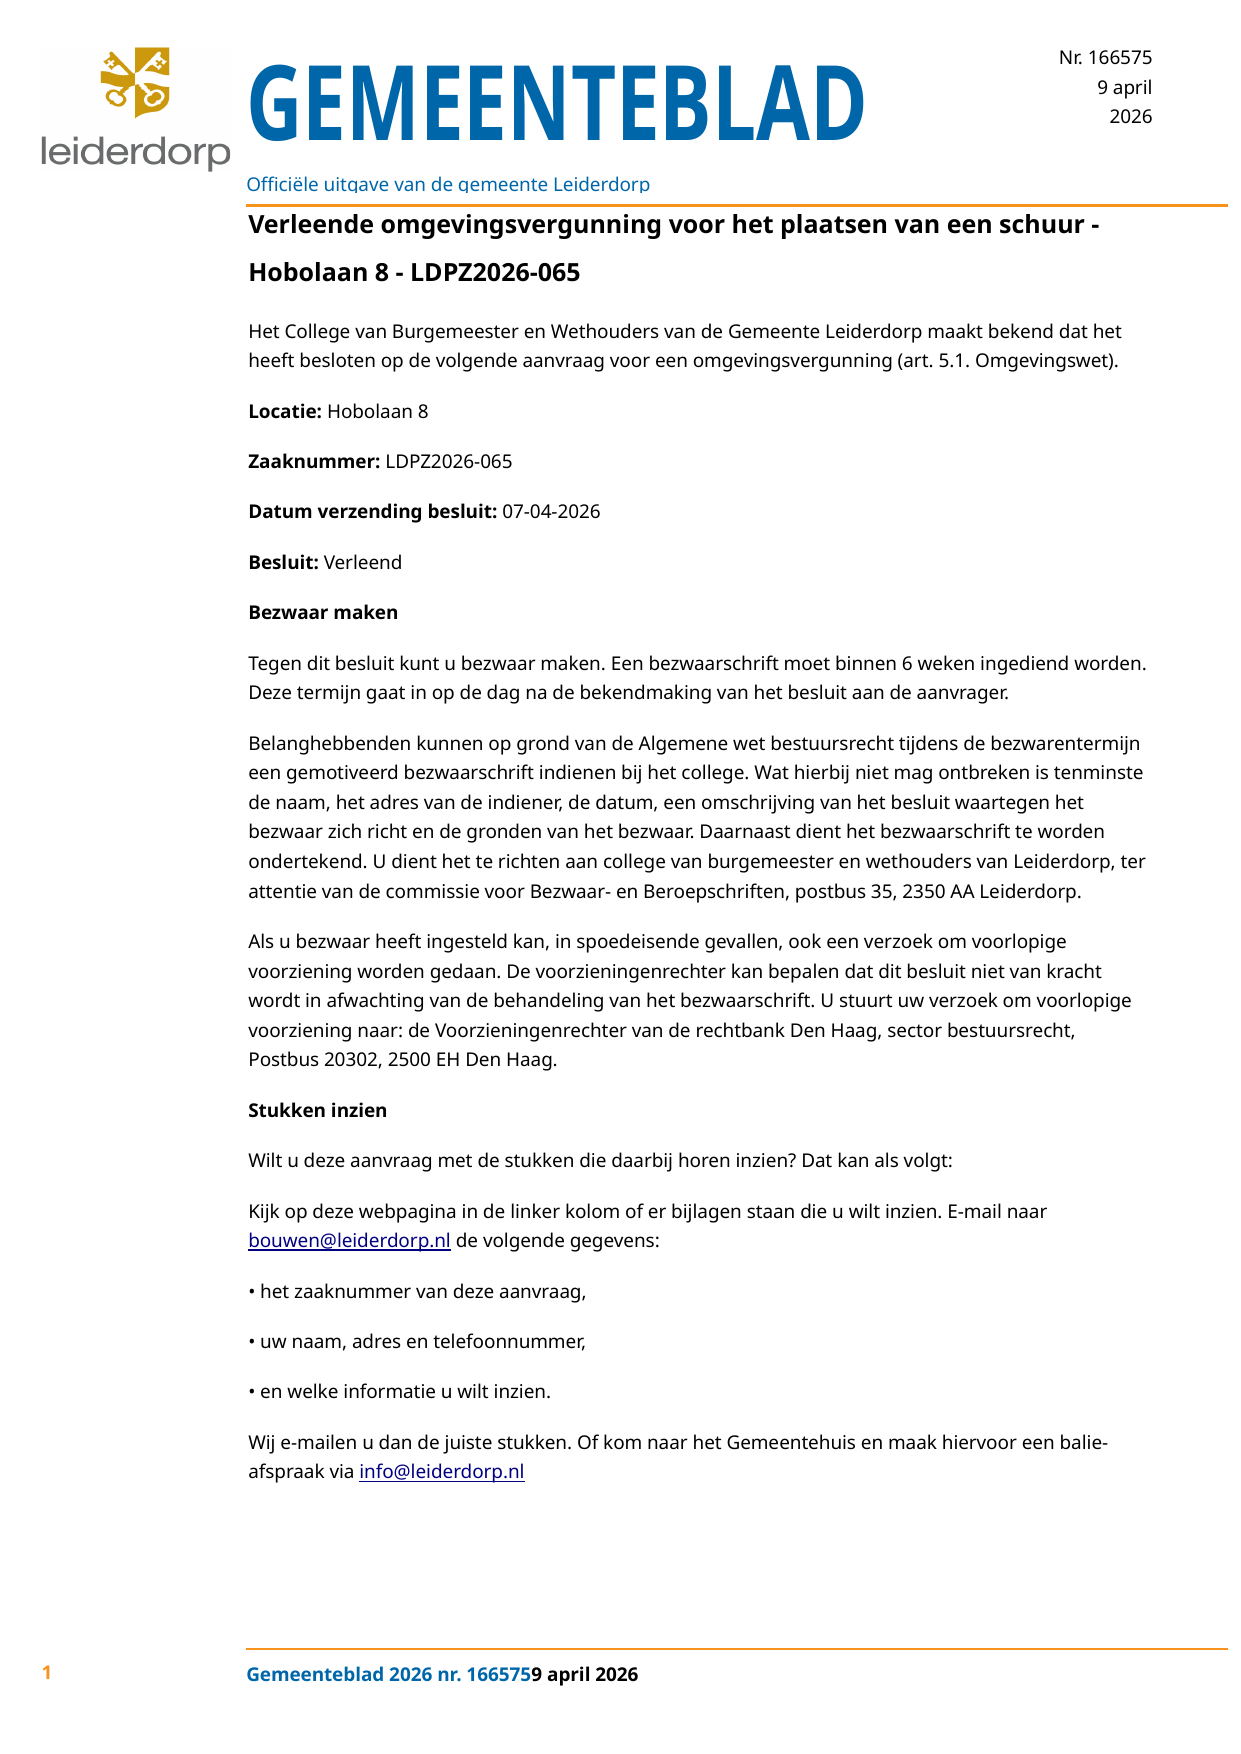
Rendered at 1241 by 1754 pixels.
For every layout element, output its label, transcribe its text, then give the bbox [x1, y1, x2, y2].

text Locatie: Hobolaan 8 [248, 398, 1152, 424]
text Wij e-mailen u dan de juiste stukken. Of kom naar het Gemeentehuis en maak hiervoor een balie-afspraak via info@leiderdorp.nl [248, 1429, 1152, 1484]
text Verleende omgevingsvergunning voor het plaatsen van een schuur - Hobolaan 8 - LDPZ2026-065 [248, 207, 1152, 288]
text Kijk op deze webpagina in de linker kolom of er bijlagen staan die u wilt inzien. E-mail naar bouwen@leiderdorp.nl de volgende gegevens: [248, 1198, 1152, 1253]
text Datum verzending besluit: 07-04-2026 [248, 499, 1152, 524]
text Zaaknummer: LDPZ2026-065 [248, 448, 1152, 474]
text Belanghebbenden kunnen op grond van de Algemene wet bestuursrecht tijdens de bezwarentermijn een gemotiveerd bezwaarschrift indienen bij het college. Wat hierbij niet mag ontbreken is tenminste de naam, het adres van de indiener, de datum, een omschrijving van het besluit waartegen het bezwaar zich richt en de gronden van het bezwaar. Daarnaast dient het bezwaarschrift te worden ondertekend. U dient het te richten aan college van burgemeester en wethouders van Leiderdorp, ter attentie van de commissie voor Bezwaar- en Beroepschriften, postbus 35, 2350 AA Leiderdorp. [248, 730, 1152, 904]
text Stukken inzien [248, 1097, 1152, 1123]
text Het College van Burgemeester en Wethouders van de Gemeente Leiderdorp maakt bekend dat het heeft besloten op de volgende aanvraag voor een omgevingsvergunning (art. 5.1. Omgevingswet). [248, 318, 1152, 373]
text Bezwaar maken [248, 599, 1152, 625]
text • het zaaknummer van deze aanvraag, [248, 1278, 1152, 1304]
text • uw naam, adres en telefoonnummer, [248, 1328, 1152, 1354]
text • en welke informatie u wilt inzien. [248, 1379, 1152, 1404]
text Als u bezwaar heeft ingesteld kan, in spoedeisende gevallen, ook een verzoek om voorlopige voorziening worden gedaan. De voorzieningenrechter kan bepalen dat dit besluit niet van kracht wordt in afwachting van de behandeling van het bezwaarschrift. U stuurt uw verzoek om voorlopige voorziening naar: de Voorzieningenrechter van de rechtbank Den Haag, sector bestuursrecht, Postbus 20302, 2500 EH Den Haag. [248, 928, 1152, 1072]
picture [41, 47, 231, 172]
text Tegen dit besluit kunt u bezwaar maken. Een bezwaarschrift moet binnen 6 weken ingediend worden. Deze termijn gaat in op de dag na de bekendmaking van het besluit aan de aanvrager. [248, 650, 1152, 705]
text Besluit: Verleend [248, 549, 1152, 575]
text Wilt u deze aanvraag met de stukken die daarbij horen inzien? Dat kan als volgt: [248, 1147, 1152, 1173]
